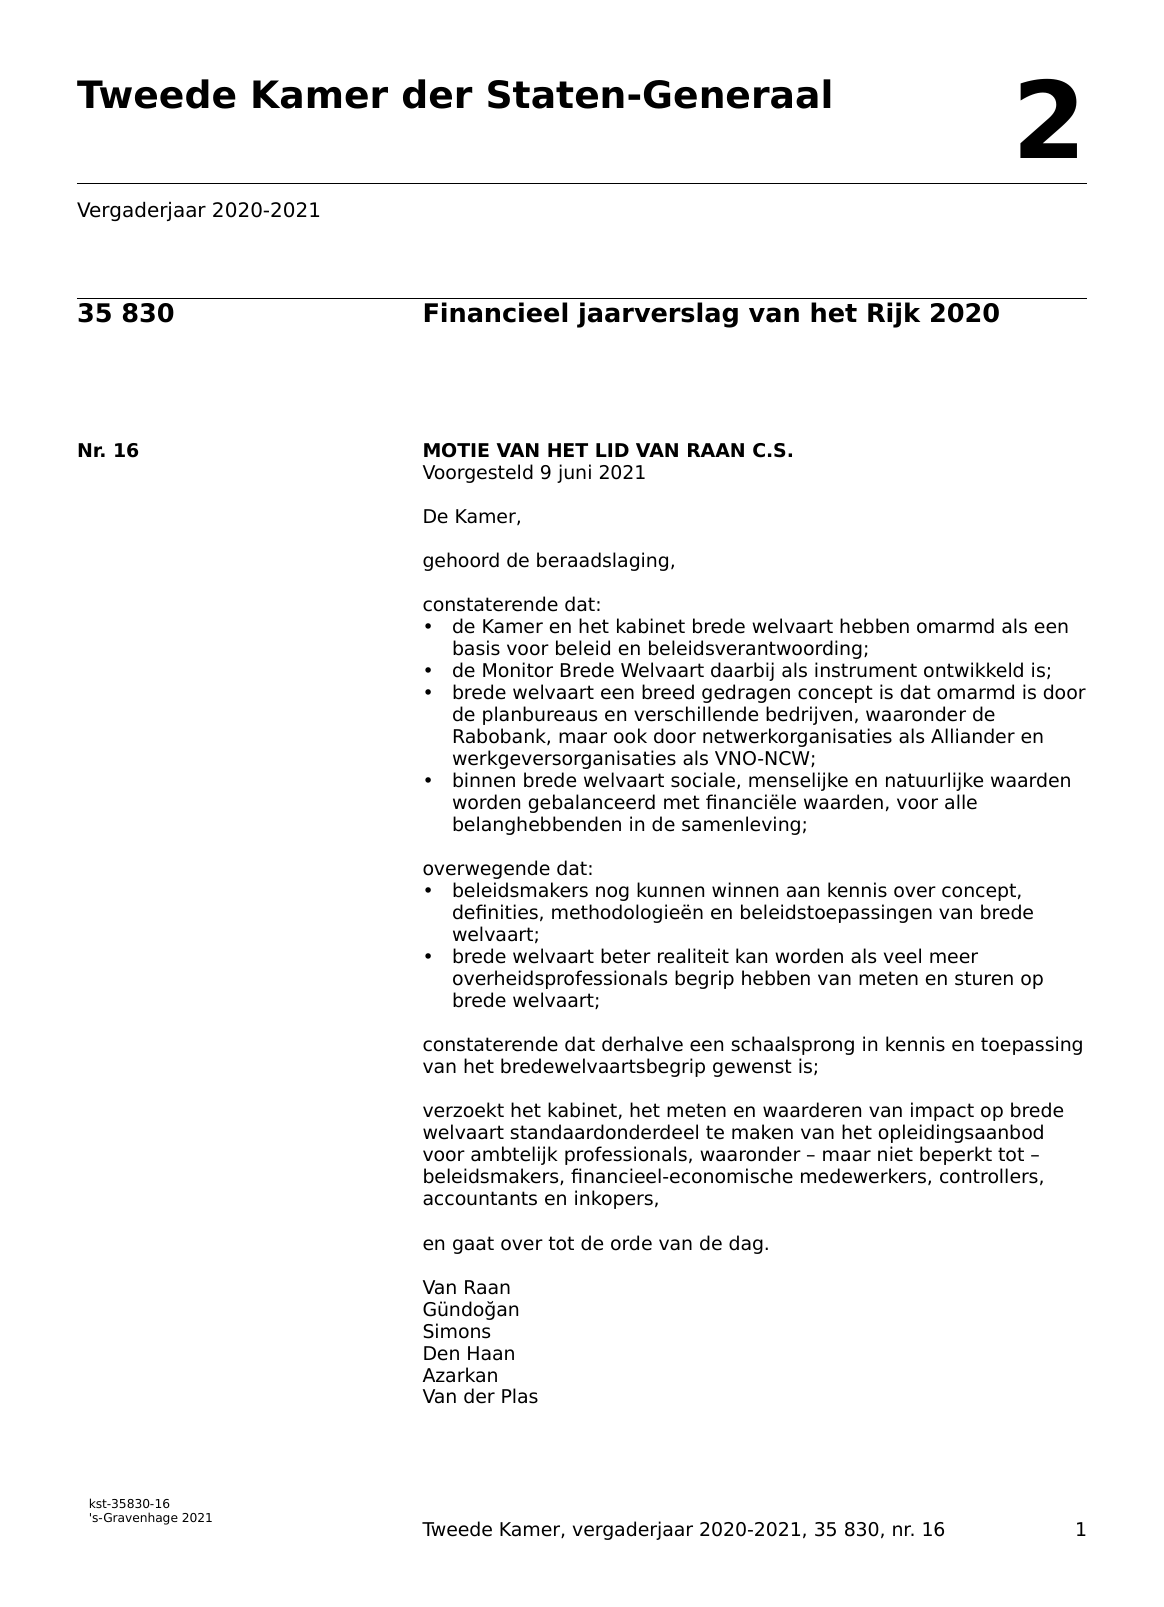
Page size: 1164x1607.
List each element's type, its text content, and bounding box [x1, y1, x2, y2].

text 's-Gravenhage 2021 [88, 1511, 323, 1525]
text • brede welvaart beter realiteit kan worden als veel meer overheidsprofessionals begrip hebben van meten en sturen op brede welvaart; [422, 946, 1087, 1012]
text • brede welvaart een breed gedragen concept is dat omarmd is door de planbureaus en verschillende bedrijven, waaronder de Rabobank, maar ook door netwerkorganisaties als Alliander en werkgeversorganisaties als VNO-NCW; [422, 682, 1087, 770]
text constaterende dat derhalve een schaalsprong in kennis en toepassing van het bredewelvaartsbegrip gewenst is; [422, 1034, 1087, 1078]
text • de Monitor Brede Welvaart daarbij als instrument ontwikkeld is; [422, 660, 1087, 682]
text De Kamer, [422, 506, 1087, 528]
text gehoord de beraadslaging, [422, 550, 1087, 572]
subtitle 35 830 Financieel jaarverslag van het Rijk 2020 [77, 299, 1087, 329]
text Van Raan [422, 1277, 1087, 1298]
text Gündoğan [422, 1298, 1087, 1321]
text Van der Plas [422, 1386, 1087, 1408]
text kst-35830-16 [88, 1497, 323, 1511]
text en gaat over tot de orde van de dag. [422, 1232, 1087, 1254]
text Simons [422, 1321, 1087, 1342]
text Voorgesteld 9 juni 2021 [422, 462, 1087, 484]
text constaterende dat: [422, 594, 1087, 616]
text • beleidsmakers nog kunnen winnen aan kennis over concept, definities, methodologieën en beleidstoepassingen van brede welvaart; [422, 880, 1087, 946]
text overwegende dat: [422, 858, 1087, 880]
text verzoekt het kabinet, het meten en waarderen van impact op brede welvaart standaardonderdeel te maken van het opleidingsaanbod voor ambtelijk professionals, waaronder – maar niet beperkt tot – beleidsmakers, financieel-economische medewerkers, controllers, accountants en inkopers, [422, 1100, 1087, 1210]
text Den Haan [422, 1342, 1087, 1364]
subtitle Nr. 16 MOTIE VAN HET LID VAN RAAN C.S. [77, 440, 1087, 462]
text Azarkan [422, 1364, 1087, 1386]
table_header 2 [886, 59, 1087, 183]
table_cell Vergaderjaar 2020-2021 [77, 184, 1087, 298]
text • binnen brede welvaart sociale, menselijke en natuurlijke waarden worden gebalanceerd met financiële waarden, voor alle belanghebbenden in de samenleving; [422, 770, 1087, 836]
table_header Tweede Kamer der Staten-Generaal [77, 59, 886, 183]
text • de Kamer en het kabinet brede welvaart hebben omarmd als een basis voor beleid en beleidsverantwoording; [422, 616, 1087, 660]
